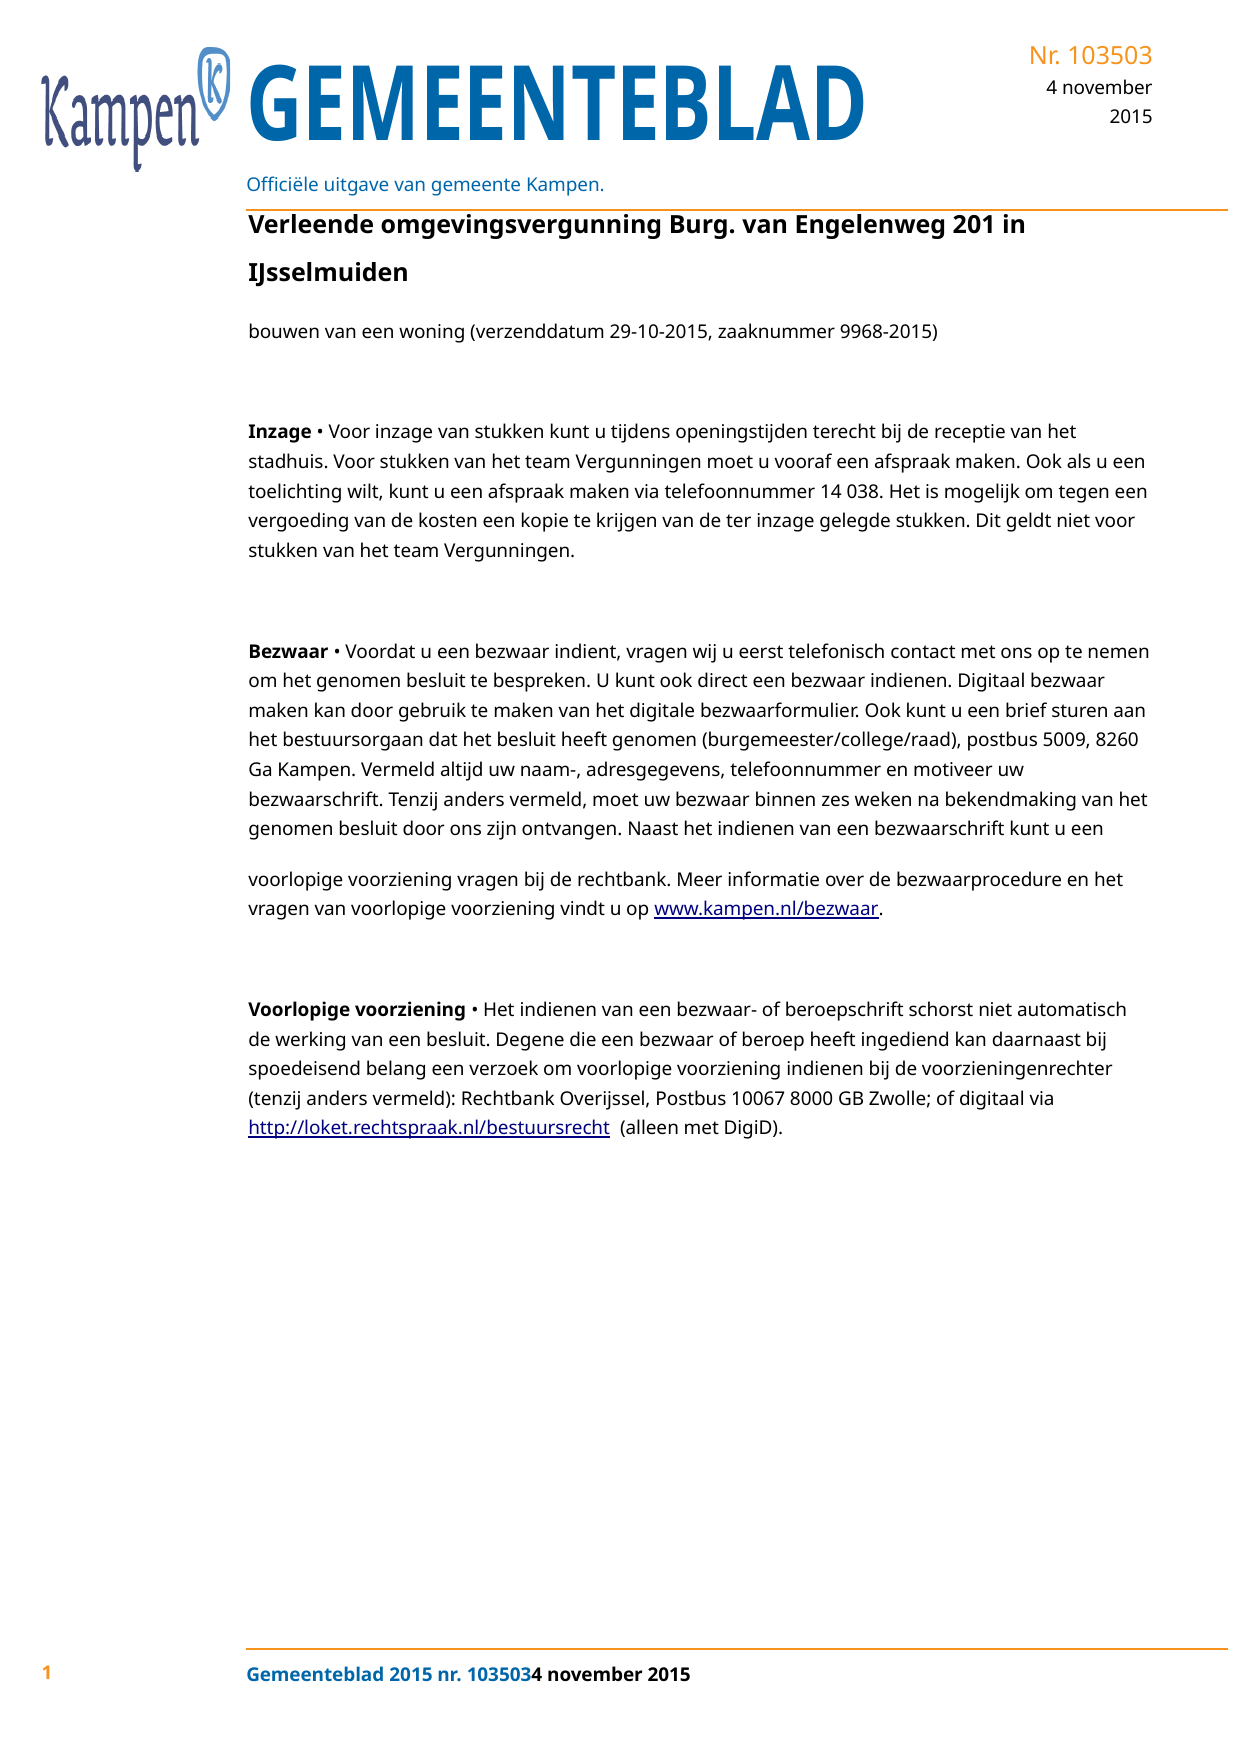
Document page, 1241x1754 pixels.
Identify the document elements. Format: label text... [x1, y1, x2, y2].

picture [41, 47, 231, 172]
text bouwen van een woning (verzenddatum 29-10-2015, zaaknummer 9968-2015) [248, 318, 1152, 344]
text Verleende omgevingsvergunning Burg. van Engelenweg 201 in IJsselmuiden [248, 211, 1152, 288]
text voorlopige voorziening vragen bij de rechtbank. Meer informatie over de bezwaarprocedure en het vragen van voorlopige voorziening vindt u op www.kampen.nl/bezwaar. [248, 866, 1152, 921]
text Inzage • Voor inzage van stukken kunt u tijdens openingstijden terecht bij de receptie van het stadhuis. Voor stukken van het team Vergunningen moet u vooraf een afspraak maken. Ook als u een toelichting wilt, kunt u een afspraak maken via telefoonnummer 14 038. Het is mogelijk om tegen een vergoeding van de kosten een kopie te krijgen van de ter inzage gelegde stukken. Dit geldt niet voor stukken van het team Vergunningen. [248, 419, 1152, 563]
text Voorlopige voorziening • Het indienen van een bezwaar- of beroepschrift schorst niet automatisch de werking van een besluit. Degene die een bezwaar of beroep heeft ingediend kan daarnaast bij spoedeisend belang een verzoek om voorlopige voorziening indienen bij de voorzieningenrechter (tenzij anders vermeld): Rechtbank Overijssel, Postbus 10067 8000 GB Zwolle; of digitaal via http://loket.rechtspraak.nl/bestuursrecht (alleen met DigiD). [248, 996, 1152, 1140]
text Bezwaar • Voordat u een bezwaar indient, vragen wij u eerst telefonisch contact met ons op te nemen om het genomen besluit te bespreken. U kunt ook direct een bezwaar indienen. Digitaal bezwaar maken kan door gebruik te maken van het digitale bezwaarformulier. Ook kunt u een brief sturen aan het bestuursorgaan dat het besluit heeft genomen (burgemeester/college/raad), postbus 5009, 8260 Ga Kampen. Vermeld altijd uw naam-, adresgegevens, telefoonnummer en motiveer uw bezwaarschrift. Tenzij anders vermeld, moet uw bezwaar binnen zes weken na bekendmaking van het genomen besluit door ons zijn ontvangen. Naast het indienen van een bezwaarschrift kunt u een [248, 638, 1152, 841]
